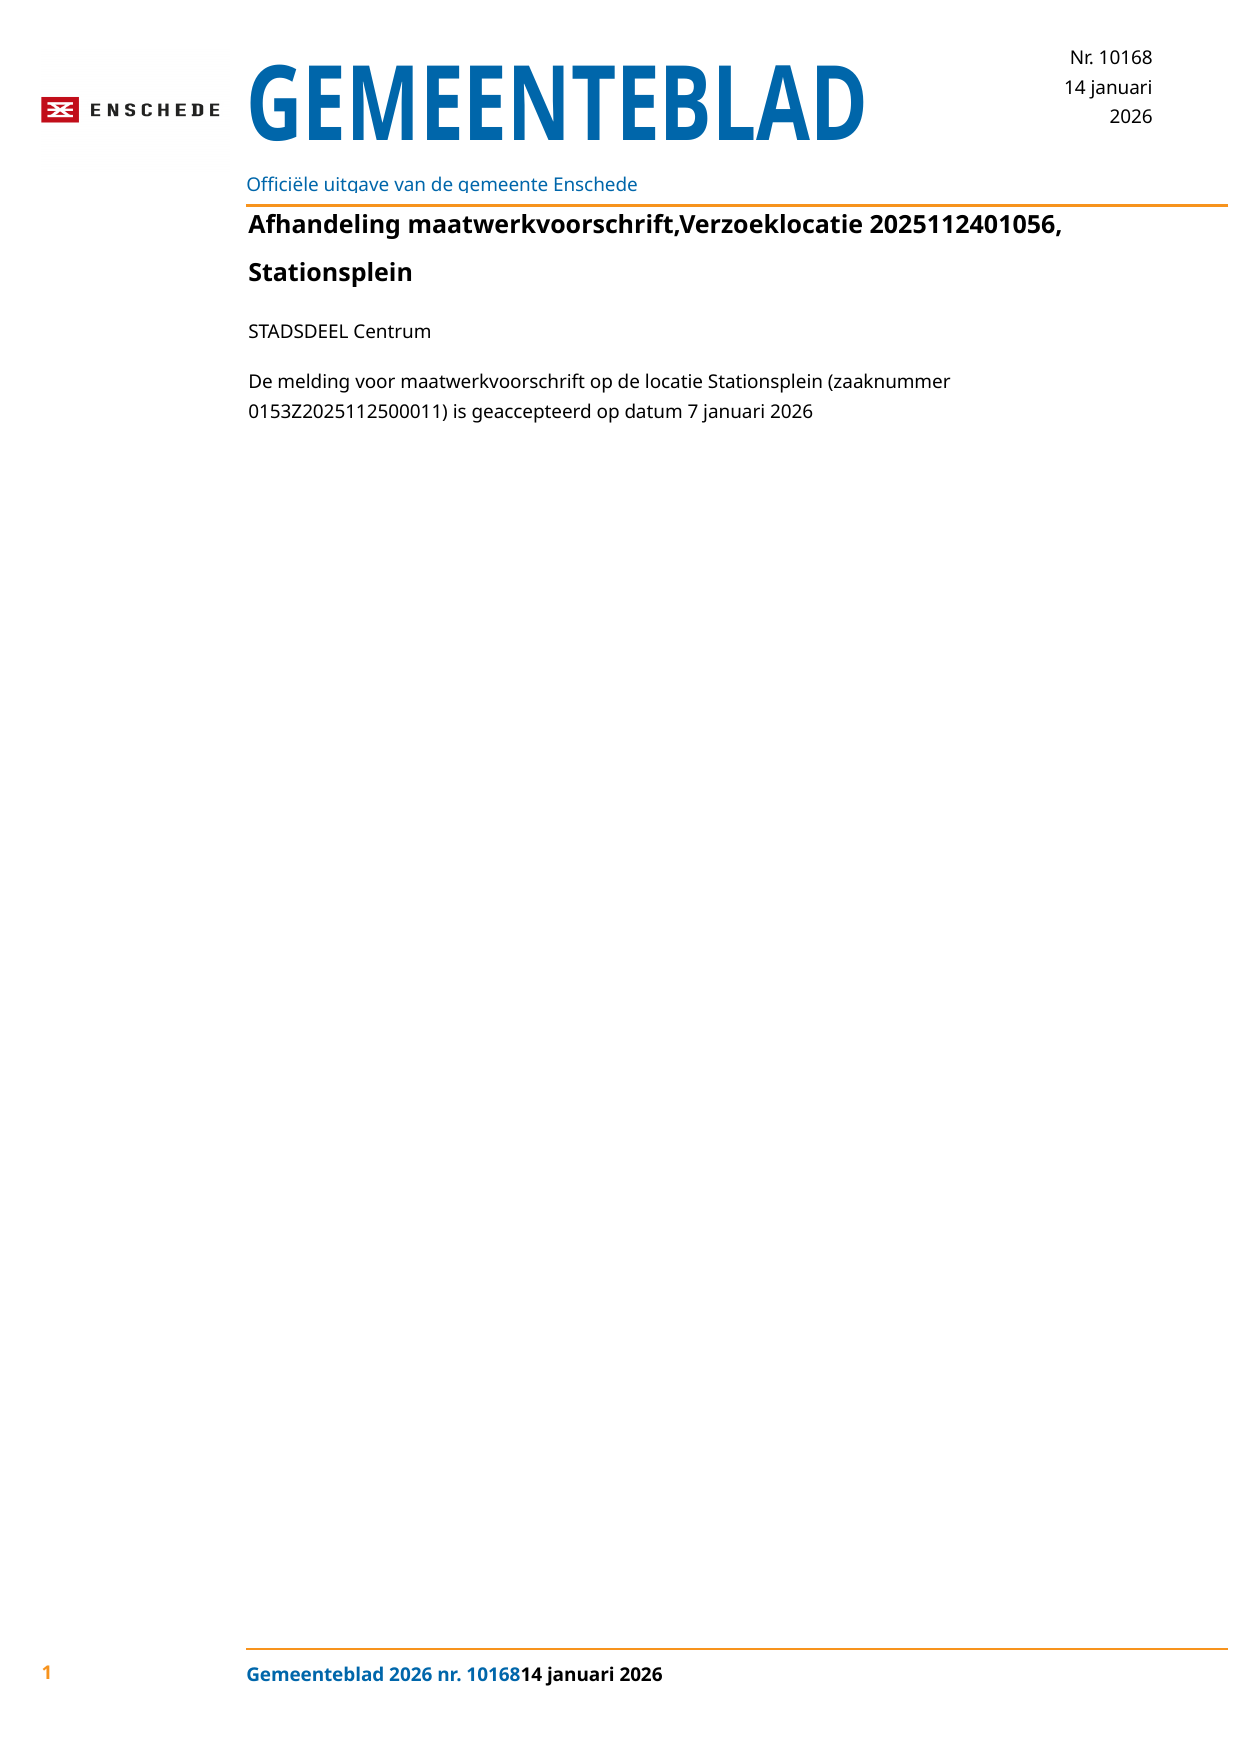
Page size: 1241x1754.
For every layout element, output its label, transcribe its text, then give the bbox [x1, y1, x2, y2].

text Afhandeling maatwerkvoorschrift,Verzoeklocatie 2025112401056, Stationsplein [248, 207, 1152, 288]
text De melding voor maatwerkvoorschrift op de locatie Stationsplein (zaaknummer 0153Z2025112500011) is geaccepteerd op datum 7 januari 2026 [248, 368, 1152, 424]
text STADSDEEL Centrum [248, 318, 1152, 344]
picture [41, 47, 231, 172]
